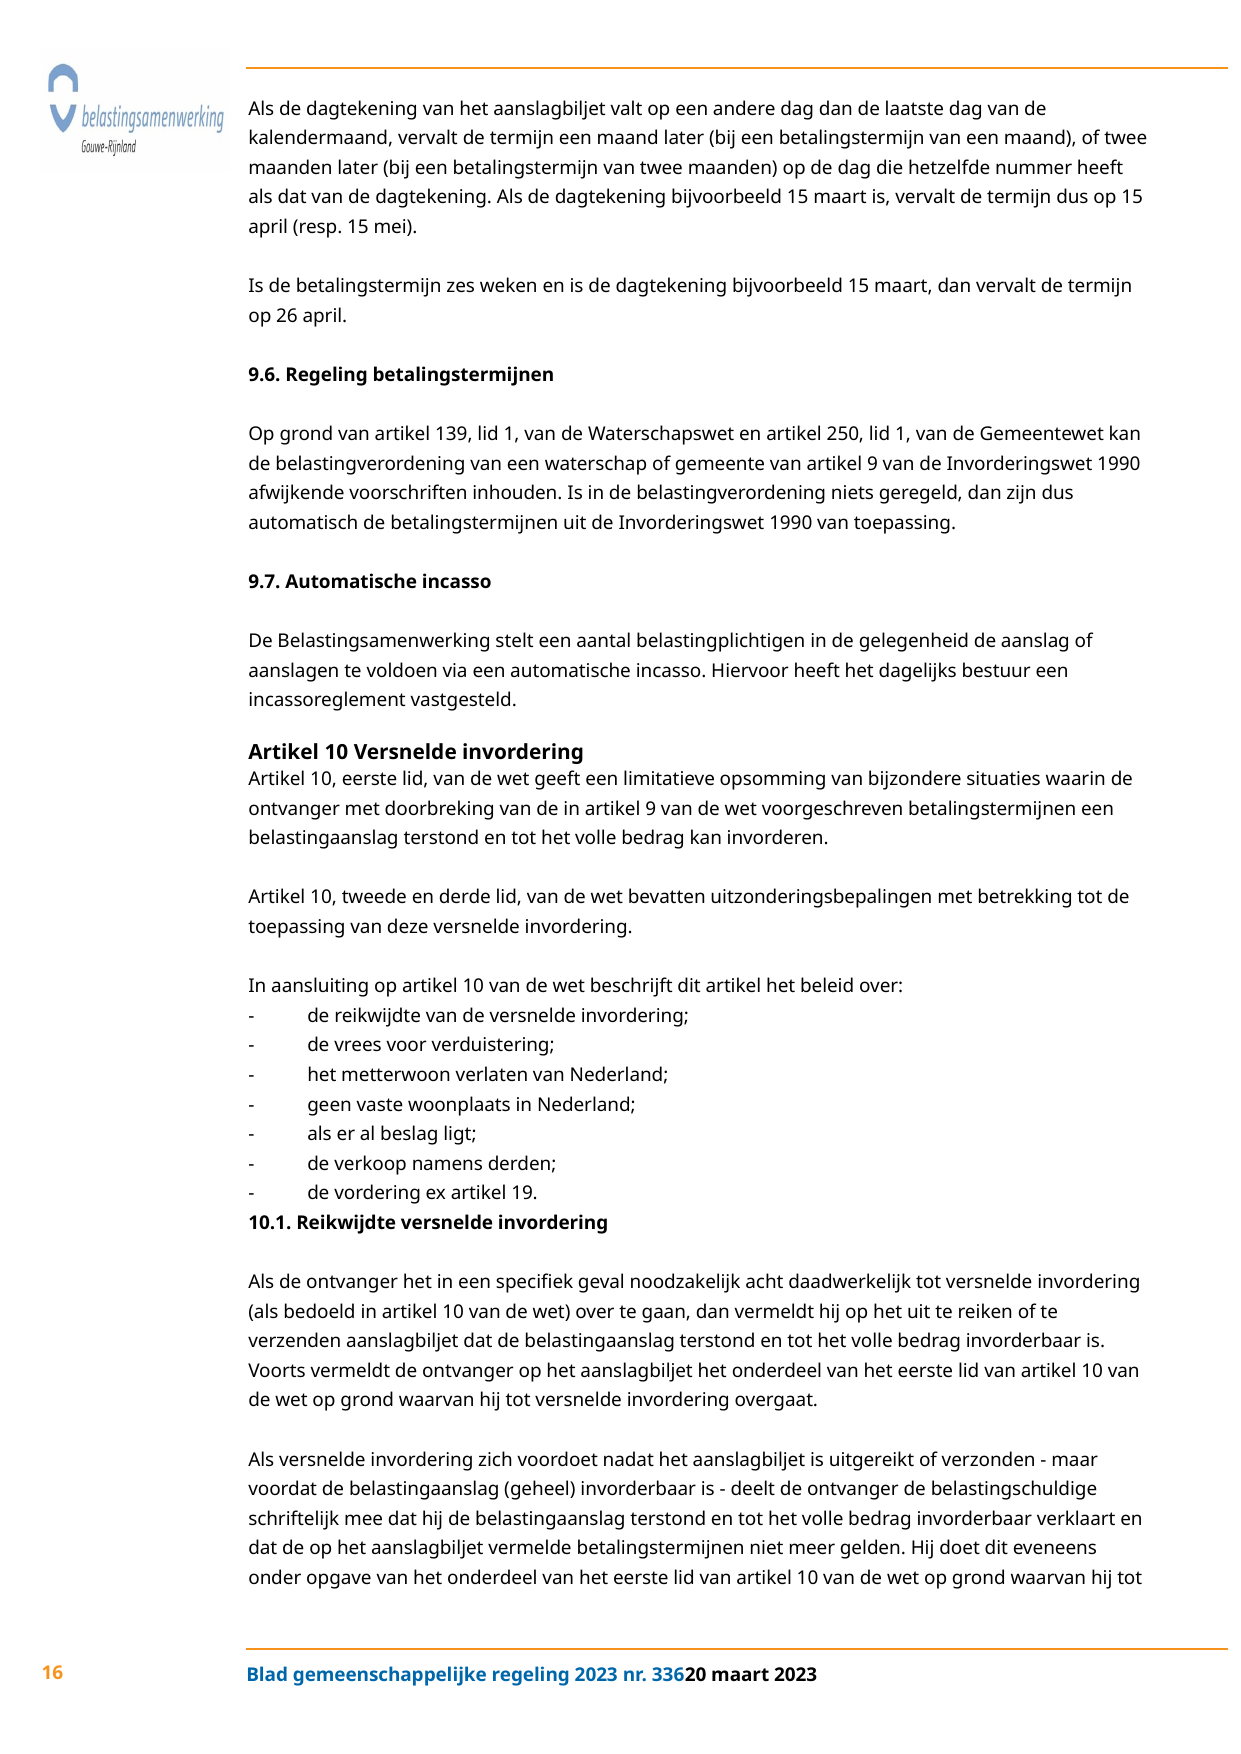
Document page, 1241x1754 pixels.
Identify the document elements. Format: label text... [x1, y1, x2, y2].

text 10.1. Reikwijdte versnelde invordering [248, 1209, 1152, 1235]
text Als versnelde invordering zich voordoet nadat het aanslagbiljet is uitgereikt of verzonden - maar voordat de belastingaanslag (geheel) invorderbaar is - deelt de ontvanger de belastingschuldige schriftelijk mee dat hij de belastingaanslag terstond en tot het volle bedrag invorderbaar verklaart en dat de op het aanslagbiljet vermelde betalingstermijnen niet meer gelden. Hij doet dit eveneens onder opgave van het onderdeel van het eerste lid van artikel 10 van de wet op grond waarvan hij tot [248, 1446, 1152, 1590]
text Op grond van artikel 139, lid 1, van de Waterschapswet en artikel 250, lid 1, van de Gemeentewet kan de belastingverordening van een waterschap of gemeente van artikel 9 van de Invorderingswet 1990 afwijkende voorschriften inhouden. Is in de belastingverordening niets geregeld, dan zijn dus automatisch de betalingstermijnen uit de Invorderingswet 1990 van toepassing. [248, 420, 1152, 535]
list de verkoop namens derden; [248, 1150, 1152, 1176]
text Als de dagtekening van het aanslagbiljet valt op een andere dag dan de laatste dag van de kalendermaand, vervalt de termijn een maand later (bij een betalingstermijn van een maand), of twee maanden later (bij een betalingstermijn van twee maanden) op de dag die hetzelfde nummer heeft als dat van de dagtekening. Als de dagtekening bijvoorbeeld 15 maart is, vervalt de termijn dus op 15 april (resp. 15 mei). [248, 95, 1152, 239]
picture [41, 47, 231, 172]
list de vordering ex artikel 19. [248, 1179, 1152, 1205]
list de vrees voor verduistering; [248, 1032, 1152, 1057]
text 9.7. Automatische incasso [248, 568, 1152, 594]
text Artikel 10, tweede en derde lid, van de wet bevatten uitzonderingsbepalingen met betrekking tot de toepassing van deze versnelde invordering. [248, 884, 1152, 939]
list het metterwoon verlaten van Nederland; [248, 1061, 1152, 1087]
list geen vaste woonplaats in Nederland; [248, 1091, 1152, 1116]
text De Belastingsamenwerking stelt een aantal belastingplichtigen in de gelegenheid de aanslag of aanslagen te voldoen via een automatische incasso. Hiervoor heeft het dagelijks bestuur een incassoreglement vastgesteld. [248, 627, 1152, 712]
text Artikel 10, eerste lid, van de wet geeft een limitatieve opsomming van bijzondere situaties waarin de ontvanger met doorbreking van de in artikel 9 van de wet voorgeschreven betalingstermijnen een belastingaanslag terstond en tot het volle bedrag kan invorderen. [248, 765, 1152, 850]
text Als de ontvanger het in een specifiek geval noodzakelijk acht daadwerkelijk tot versnelde invordering (als bedoeld in artikel 10 van de wet) over te gaan, dan vermeldt hij op het uit te reiken of te verzenden aanslagbiljet dat de belastingaanslag terstond en tot het volle bedrag invorderbaar is. Voorts vermeldt de ontvanger op het aanslagbiljet het onderdeel van het eerste lid van artikel 10 van de wet op grond waarvan hij tot versnelde invordering overgaat. [248, 1268, 1152, 1412]
text 9.6. Regeling betalingstermijnen [248, 361, 1152, 387]
list de reikwijdte van de versnelde invordering; [248, 1002, 1152, 1028]
text Is de betalingstermijn zes weken en is de dagtekening bijvoorbeeld 15 maart, dan vervalt de termijn op 26 april. [248, 272, 1152, 328]
text Artikel 10 Versnelde invordering [248, 737, 1152, 765]
list als er al beslag ligt; [248, 1120, 1152, 1146]
text In aansluiting op artikel 10 van de wet beschrijft dit artikel het beleid over: [248, 972, 1152, 998]
